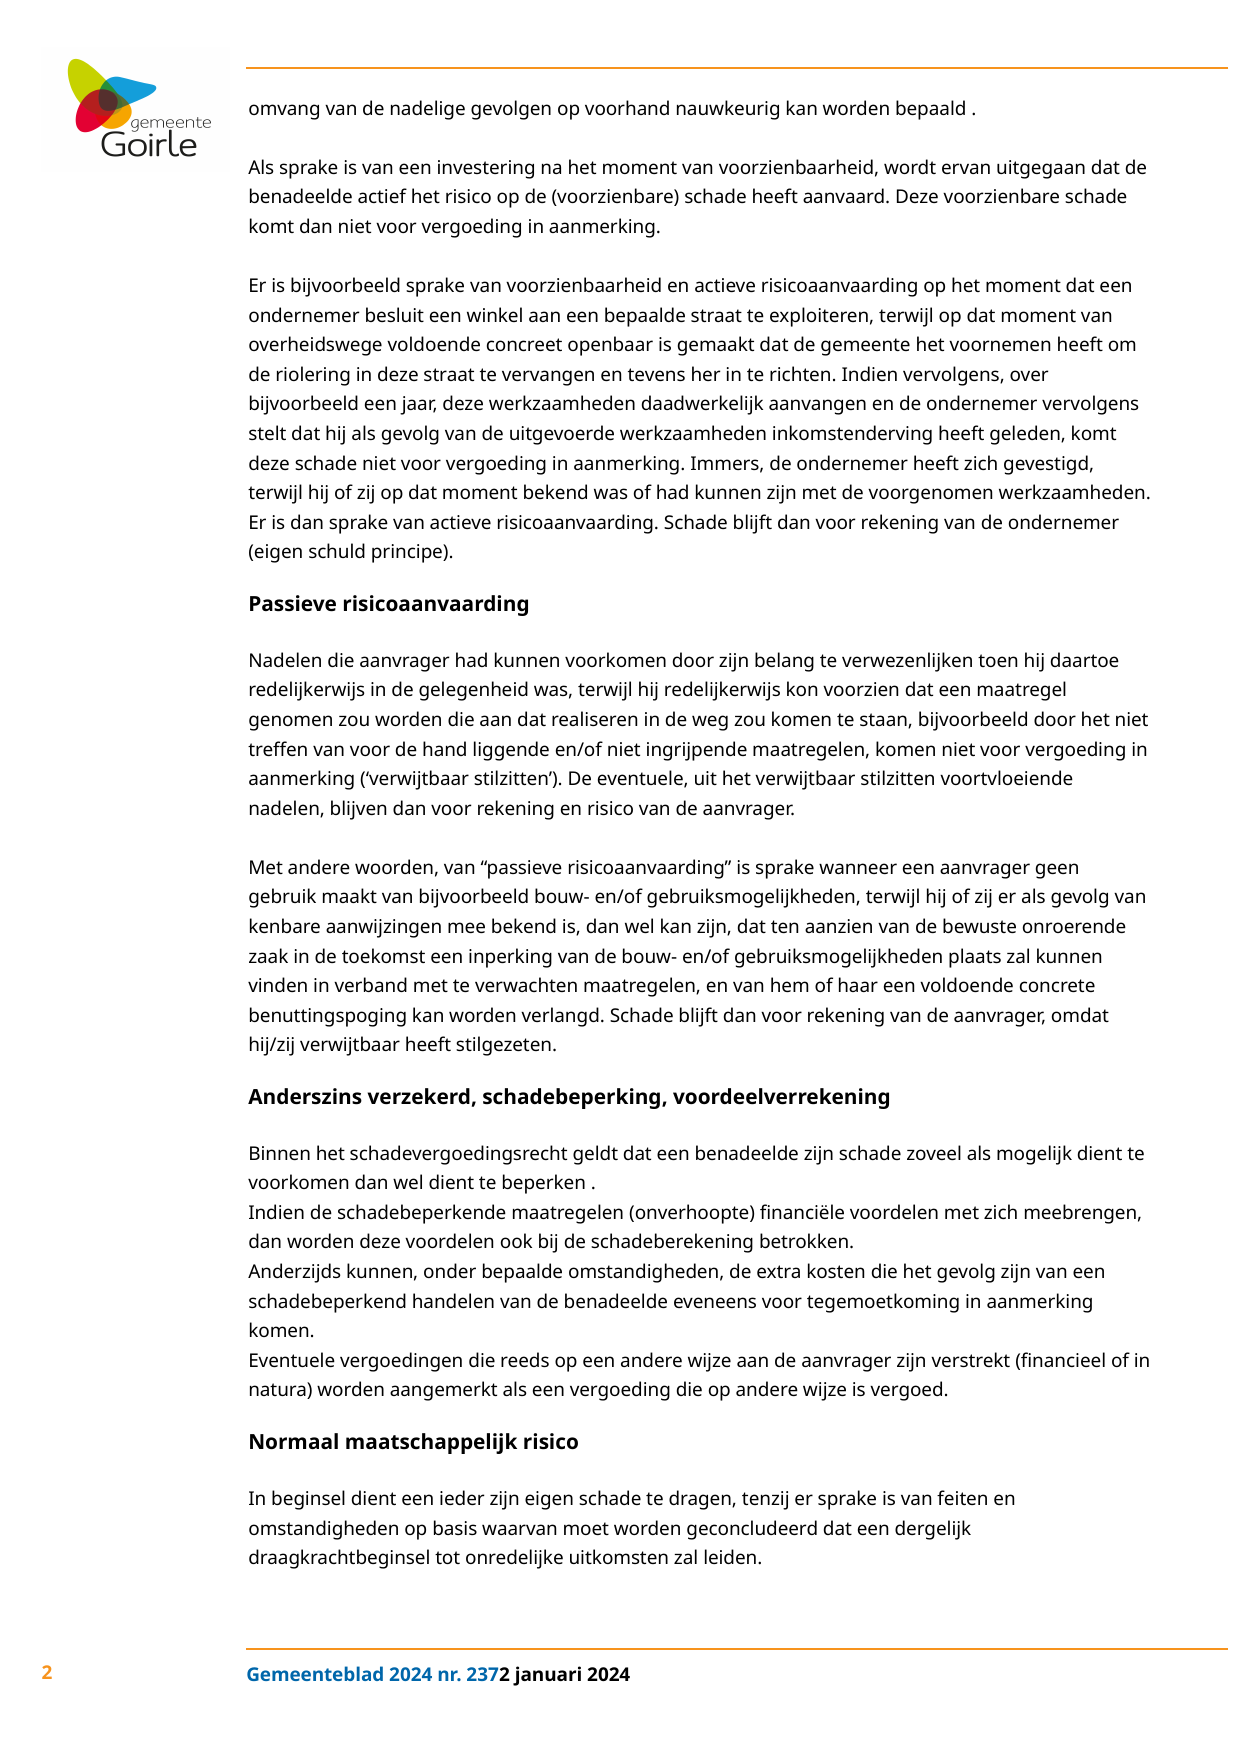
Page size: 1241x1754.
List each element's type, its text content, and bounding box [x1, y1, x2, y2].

text omvang van de nadelige gevolgen op voorhand nauwkeurig kan worden bepaald . [248, 95, 1152, 121]
text Normaal maatschappelijk risico [248, 1427, 1152, 1456]
text Passieve risicoaanvaarding [248, 589, 1152, 617]
text Nadelen die aanvrager had kunnen voorkomen door zijn belang te verwezenlijken toen hij daartoe redelijkerwijs in de gelegenheid was, terwijl hij redelijkerwijs kon voorzien dat een maatregel genomen zou worden die aan dat realiseren in de weg zou komen te staan, bijvoorbeeld door het niet treffen van voor de hand liggende en/of niet ingrijpende maatregelen, komen niet voor vergoeding in aanmerking (‘verwijtbaar stilzitten’). De eventuele, uit het verwijtbaar stilzitten voortvloeiende nadelen, blijven dan voor rekening en risico van de aanvrager. [248, 647, 1152, 821]
text Binnen het schadevergoedingsrecht geldt dat een benadeelde zijn schade zoveel als mogelijk dient te voorkomen dan wel dient te beperken . [248, 1140, 1152, 1195]
text Anderzijds kunnen, onder bepaalde omstandigheden, de extra kosten die het gevolg zijn van een schadebeperkend handelen van de benadeelde eveneens voor tegemoetkoming in aanmerking komen. [248, 1258, 1152, 1343]
text Met andere woorden, van “passieve risicoaanvaarding” is sprake wanneer een aanvrager geen gebruik maakt van bijvoorbeeld bouw- en/of gebruiksmogelijkheden, terwijl hij of zij er als gevolg van kenbare aanwijzingen mee bekend is, dan wel kan zijn, dat ten aanzien van de bewuste onroerende zaak in de toekomst een inperking van de bouw- en/of gebruiksmogelijkheden plaats zal kunnen vinden in verband met te verwachten maatregelen, en van hem of haar een voldoende concrete benuttingspoging kan worden verlangd. Schade blijft dan voor rekening van de aanvrager, omdat hij/zij verwijtbaar heeft stilgezeten. [248, 854, 1152, 1057]
text Anderszins verzekerd, schadebeperking, voordeelverrekening [248, 1082, 1152, 1110]
text Als sprake is van een investering na het moment van voorzienbaarheid, wordt ervan uitgegaan dat de benadeelde actief het risico op de (voorzienbare) schade heeft aanvaard. Deze voorzienbare schade komt dan niet voor vergoeding in aanmerking. [248, 154, 1152, 239]
text Indien de schadebeperkende maatregelen (onverhoopte) financiële voordelen met zich meebrengen, dan worden deze voordelen ook bij de schadeberekening betrokken. [248, 1199, 1152, 1254]
text Eventuele vergoedingen die reeds op een andere wijze aan de aanvrager zijn verstrekt (financieel of in natura) worden aangemerkt als een vergoeding die op andere wijze is vergoed. [248, 1347, 1152, 1402]
picture [41, 47, 231, 172]
text In beginsel dient een ieder zijn eigen schade te dragen, tenzij er sprake is van feiten en omstandigheden op basis waarvan moet worden geconcludeerd dat een dergelijk draagkrachtbeginsel tot onredelijke uitkomsten zal leiden. [248, 1485, 1152, 1570]
text Er is bijvoorbeeld sprake van voorzienbaarheid en actieve risicoaanvaarding op het moment dat een ondernemer besluit een winkel aan een bepaalde straat te exploiteren, terwijl op dat moment van overheidswege voldoende concreet openbaar is gemaakt dat de gemeente het voornemen heeft om de riolering in deze straat te vervangen en tevens her in te richten. Indien vervolgens, over bijvoorbeeld een jaar, deze werkzaamheden daadwerkelijk aanvangen en de ondernemer vervolgens stelt dat hij als gevolg van de uitgevoerde werkzaamheden inkomstenderving heeft geleden, komt deze schade niet voor vergoeding in aanmerking. Immers, de ondernemer heeft zich gevestigd, terwijl hij of zij op dat moment bekend was of had kunnen zijn met de voorgenomen werkzaamheden. Er is dan sprake van actieve risicoaanvaarding. Schade blijft dan voor rekening van de ondernemer (eigen schuld principe). [248, 272, 1152, 564]
